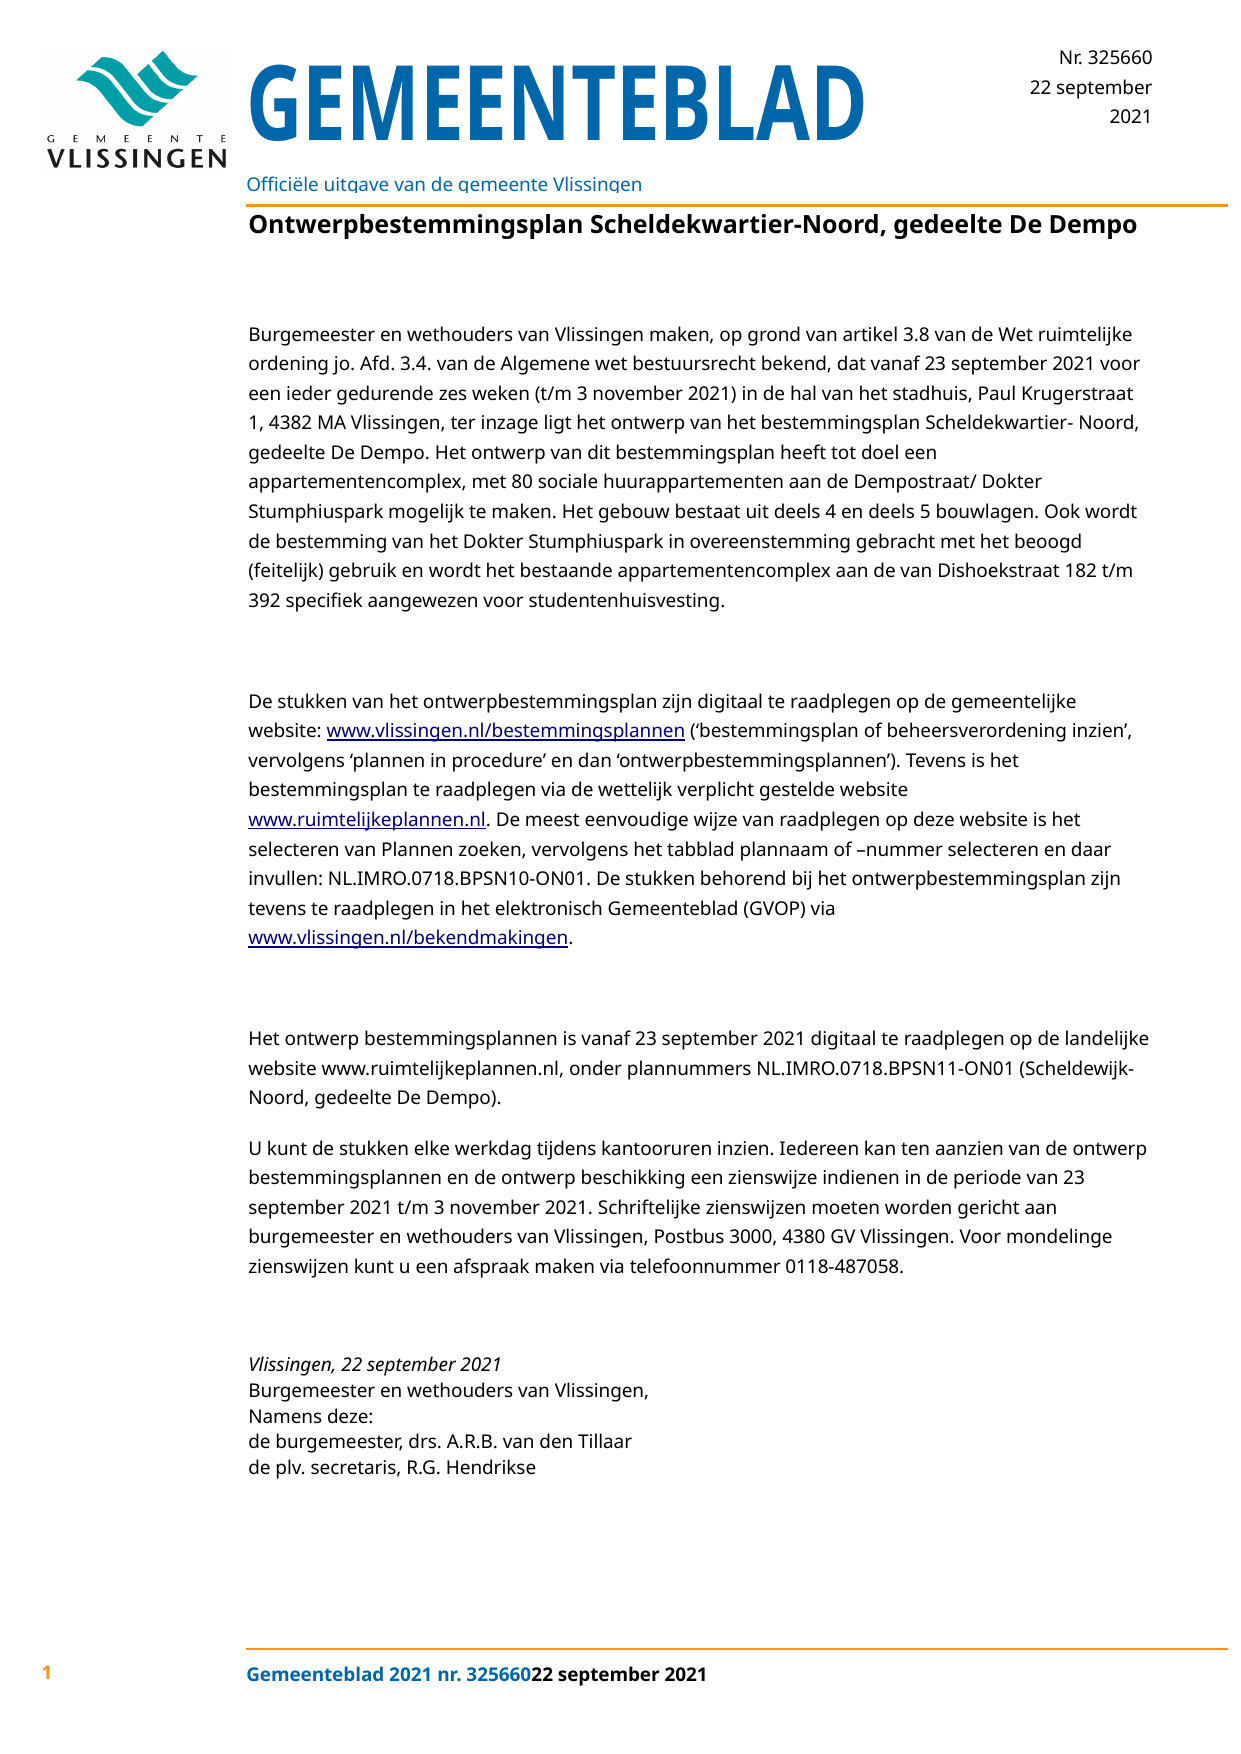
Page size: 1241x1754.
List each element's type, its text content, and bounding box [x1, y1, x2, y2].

text de burgemeester, drs. A.R.B. van den Tillaar [248, 1429, 1152, 1454]
picture [41, 47, 231, 172]
text de plv. secretaris, R.G. Hendrikse [248, 1454, 1152, 1480]
text Burgemeester en wethouders van Vlissingen maken, op grond van artikel 3.8 van de Wet ruimtelijke ordening jo. Afd. 3.4. van de Algemene wet bestuursrecht bekend, dat vanaf 23 september 2021 voor een ieder gedurende zes weken (t/m 3 november 2021) in de hal van het stadhuis, Paul Krugerstraat 1, 4382 MA Vlissingen, ter inzage ligt het ontwerp van het bestemmingsplan Scheldekwartier- Noord, gedeelte De Dempo. Het ontwerp van dit bestemmingsplan heeft tot doel een appartementencomplex, met 80 sociale huurappartementen aan de Dempostraat/ Dokter Stumphiuspark mogelijk te maken. Het gebouw bestaat uit deels 4 en deels 5 bouwlagen. Ook wordt de bestemming van het Dokter Stumphiuspark in overeenstemming gebracht met het beoogd (feitelijk) gebruik en wordt het bestaande appartementencomplex aan de van Dishoekstraat 182 t/m 392 specifiek aangewezen voor studentenhuisvesting. [248, 321, 1152, 613]
text Namens deze: [248, 1403, 1152, 1429]
text Ontwerpbestemmingsplan Scheldekwartier-Noord, gedeelte De Dempo [248, 207, 1152, 241]
text U kunt de stukken elke werkdag tijdens kantooruren inzien. Iedereen kan ten aanzien van de ontwerp bestemmingsplannen en de ontwerp beschikking een zienswijze indienen in de periode van 23 september 2021 t/m 3 november 2021. Schriftelijke zienswijzen moeten worden gericht aan burgemeester en wethouders van Vlissingen, Postbus 3000, 4380 GV Vlissingen. Voor mondelinge zienswijzen kunt u een afspraak maken via telefoonnummer 0118-487058. [248, 1135, 1152, 1279]
text Het ontwerp bestemmingsplannen is vanaf 23 september 2021 digitaal te raadplegen op de landelijke website www.ruimtelijkeplannen.nl, onder plannummers NL.IMRO.0718.BPSN11-ON01 (Scheldewijk- Noord, gedeelte De Dempo). [248, 1025, 1152, 1110]
text De stukken van het ontwerpbestemmingsplan zijn digitaal te raadplegen op de gemeentelijke website: www.vlissingen.nl/bestemmingsplannen (‘bestemmingsplan of beheersverordening inzien’, vervolgens ‘plannen in procedure’ en dan ‘ontwerpbestemmingsplannen’). Tevens is het bestemmingsplan te raadplegen via de wettelijk verplicht gestelde website www.ruimtelijkeplannen.nl. De meest eenvoudige wijze van raadplegen op deze website is het selecteren van Plannen zoeken, vervolgens het tabblad plannaam of –nummer selecteren en daar invullen: NL.IMRO.0718.BPSN10-ON01. De stukken behorend bij het ontwerpbestemmingsplan zijn tevens te raadplegen in het elektronisch Gemeenteblad (GVOP) via www.vlissingen.nl/bekendmakingen. [248, 688, 1152, 950]
text Burgemeester en wethouders van Vlissingen, [248, 1377, 1152, 1403]
text Vlissingen, 22 september 2021 [248, 1351, 1152, 1377]
